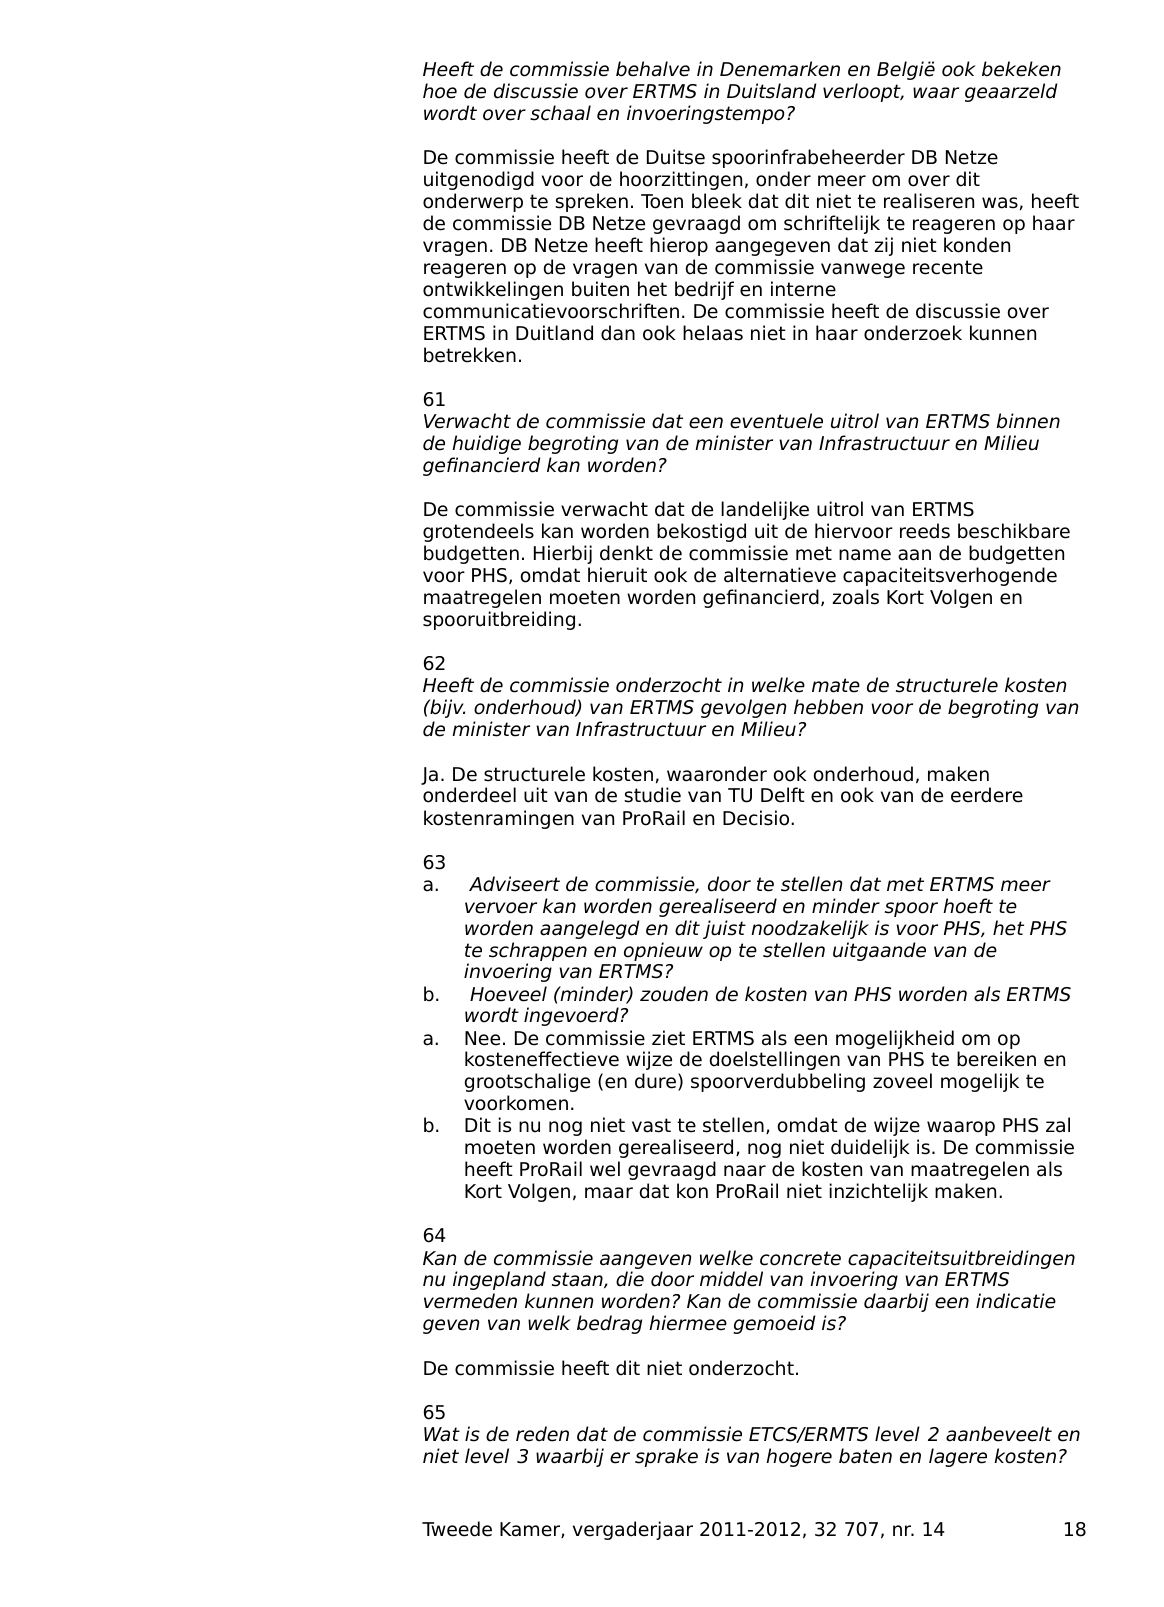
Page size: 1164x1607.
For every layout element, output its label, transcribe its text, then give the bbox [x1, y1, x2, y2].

text 65 [422, 1402, 1087, 1424]
text Ja. De structurele kosten, waaronder ook onderhoud, maken onderdeel uit van de studie van TU Delft en ook van de eerdere kostenramingen van ProRail en Decisio. [422, 763, 1087, 829]
text a. Nee. De commissie ziet ERTMS als een mogelijkheid om op kosteneffectieve wijze de doelstellingen van PHS te bereiken en grootschalige (en dure) spoorverdubbeling zoveel mogelijk te voorkomen. [422, 1027, 1087, 1115]
text b. Dit is nu nog niet vast te stellen, omdat de wijze waarop PHS zal moeten worden gerealiseerd, nog niet duidelijk is. De commissie heeft ProRail wel gevraagd naar de kosten van maatregelen als Kort Volgen, maar dat kon ProRail niet inzichtelijk maken. [422, 1115, 1087, 1203]
text De commissie heeft dit niet onderzocht. [422, 1357, 1087, 1379]
text 64 [422, 1225, 1087, 1247]
text 61 [422, 389, 1087, 411]
text b. Hoeveel (minder) zouden de kosten van PHS worden als ERTMS wordt ingevoerd? [422, 983, 1087, 1027]
text 63 [422, 852, 1087, 873]
text Heeft de commissie onderzocht in welke mate de structurele kosten (bijv. onderhoud) van ERTMS gevolgen hebben voor de begroting van de minister van Infrastructuur en Milieu? [422, 675, 1087, 741]
text Kan de commissie aangeven welke concrete capaciteitsuitbreidingen nu ingepland staan, die door middel van invoering van ERTMS vermeden kunnen worden? Kan de commissie daarbij een indicatie geven van welk bedrag hiermee gemoeid is? [422, 1247, 1087, 1335]
text Heeft de commissie behalve in Denemarken en België ook bekeken hoe de discussie over ERTMS in Duitsland verloopt, waar geaarzeld wordt over schaal en invoeringstempo? [422, 59, 1087, 125]
text Verwacht de commissie dat een eventuele uitrol van ERTMS binnen de huidige begroting van de minister van Infrastructuur en Milieu gefinancierd kan worden? [422, 411, 1087, 477]
text De commissie heeft de Duitse spoorinfrabeheerder DB Netze uitgenodigd voor de hoorzittingen, onder meer om over dit onderwerp te spreken. Toen bleek dat dit niet te realiseren was, heeft de commissie DB Netze gevraagd om schriftelijk te reageren op haar vragen. DB Netze heeft hierop aangegeven dat zij niet konden reageren op de vragen van de commissie vanwege recente ontwikkelingen buiten het bedrijf en interne communicatievoorschriften. De commissie heeft de discussie over ERTMS in Duitland dan ook helaas niet in haar onderzoek kunnen betrekken. [422, 147, 1087, 367]
text De commissie verwacht dat de landelijke uitrol van ERTMS grotendeels kan worden bekostigd uit de hiervoor reeds beschikbare budgetten. Hierbij denkt de commissie met name aan de budgetten voor PHS, omdat hieruit ook de alternatieve capaciteitsverhogende maatregelen moeten worden gefinancierd, zoals Kort Volgen en spooruitbreiding. [422, 499, 1087, 631]
text a. Adviseert de commissie, door te stellen dat met ERTMS meer vervoer kan worden gerealiseerd en minder spoor hoeft te worden aangelegd en dit juist noodzakelijk is voor PHS, het PHS te schrappen en opnieuw op te stellen uitgaande van de invoering van ERTMS? [422, 873, 1087, 983]
text 62 [422, 653, 1087, 675]
text Wat is de reden dat de commissie ETCS/ERMTS level 2 aanbeveelt en niet level 3 waarbij er sprake is van hogere baten en lagere kosten? [422, 1424, 1087, 1468]
